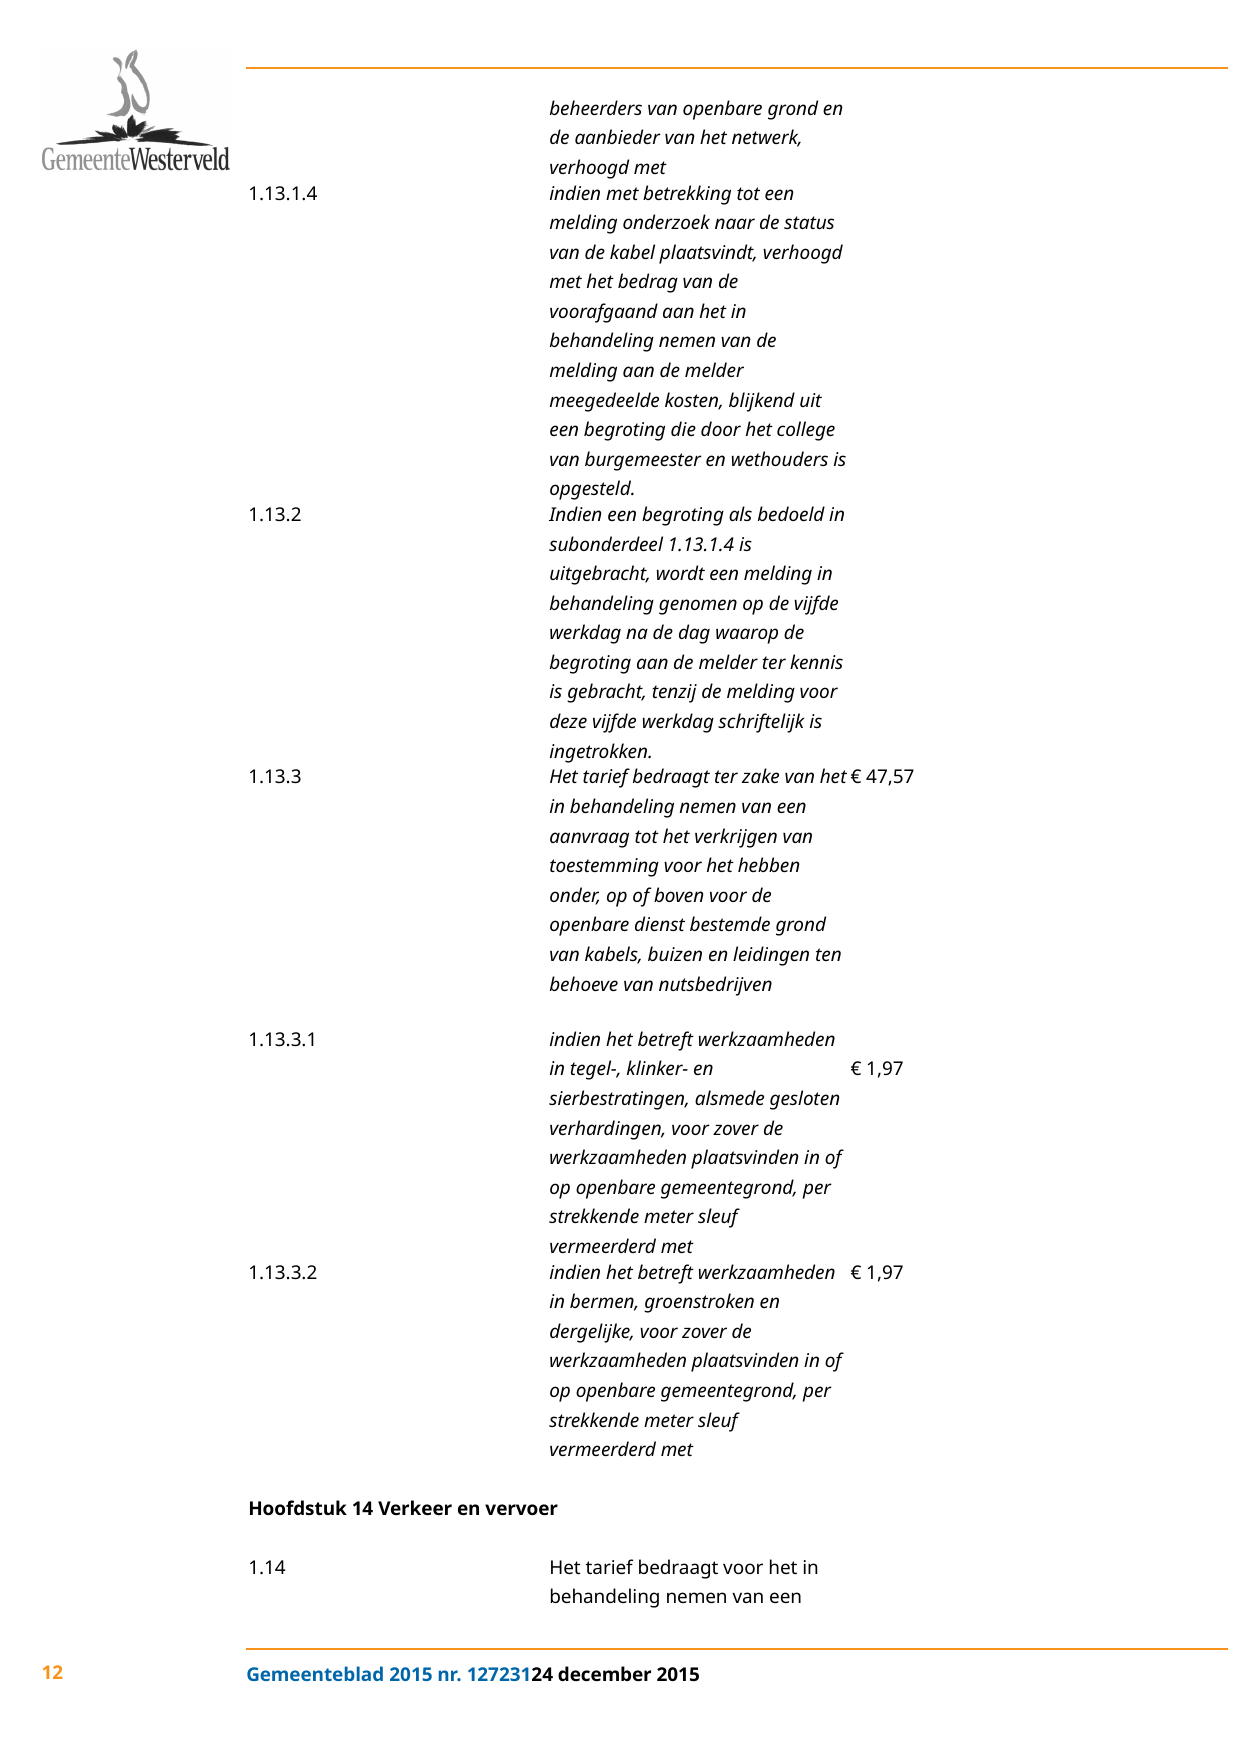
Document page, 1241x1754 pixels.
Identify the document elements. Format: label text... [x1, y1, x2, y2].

table_cell 1.13.1.4 [248, 180, 549, 501]
table_cell indien met betrekking tot een melding onderzoek naar de status van de kabel plaatsvindt, verhoogd met het bedrag van de voorafgaand aan het in behandeling nemen van de melding aan de melder meegedeelde kosten, blijkend uit een begroting die door het college van burgemeester en wethouders is opgesteld. [549, 180, 850, 501]
table_cell [850, 501, 1152, 764]
table_header [850, 1554, 1152, 1609]
table_cell indien het betreft werkzaamheden in bermen, groenstroken en dergelijke, voor zover de werkzaamheden plaatsvinden in of op openbare gemeentegrond, per strekkende meter sleuf vermeerderd met [549, 1259, 850, 1462]
table_header 1.14 [248, 1554, 549, 1609]
table_cell € 1,97 [850, 1026, 1152, 1259]
text Hoofdstuk 14 Verkeer en vervoer [248, 1495, 1152, 1521]
table_cell Indien een begroting als bedoeld in subonderdeel 1.13.1.4 is uitgebracht, wordt een melding in behandeling genomen op de vijfde werkdag na de dag waarop de begroting aan de melder ter kennis is gebracht, tenzij de melding voor deze vijfde werkdag schriftelijk is ingetrokken. [549, 501, 850, 764]
table_cell 1.13.3 [248, 764, 549, 1026]
table_cell 1.13.3.2 [248, 1259, 549, 1462]
table_cell € 47,57 [850, 764, 1152, 1026]
table_cell beheerders van openbare grond en de aanbieder van het netwerk, verhoogd met [549, 95, 850, 180]
table_cell 1.13.3.1 [248, 1026, 549, 1259]
table_cell [248, 95, 549, 180]
picture [41, 47, 231, 172]
table_cell 1.13.2 [248, 501, 549, 764]
table_cell [850, 95, 1152, 180]
table_header Het tarief bedraagt voor het in behandeling nemen van een [549, 1554, 850, 1609]
table_cell € 1,97 [850, 1259, 1152, 1462]
table_cell [850, 180, 1152, 501]
table_cell Het tarief bedraagt ter zake van het in behandeling nemen van een aanvraag tot het verkrijgen van toestemming voor het hebben onder, op of boven voor de openbare dienst bestemde grond van kabels, buizen en leidingen ten behoeve van nutsbedrijven [549, 764, 850, 1026]
table_cell indien het betreft werkzaamheden in tegel-, klinker- en sierbestratingen, alsmede gesloten verhardingen, voor zover de werkzaamheden plaatsvinden in of op openbare gemeentegrond, per strekkende meter sleuf vermeerderd met [549, 1026, 850, 1259]
